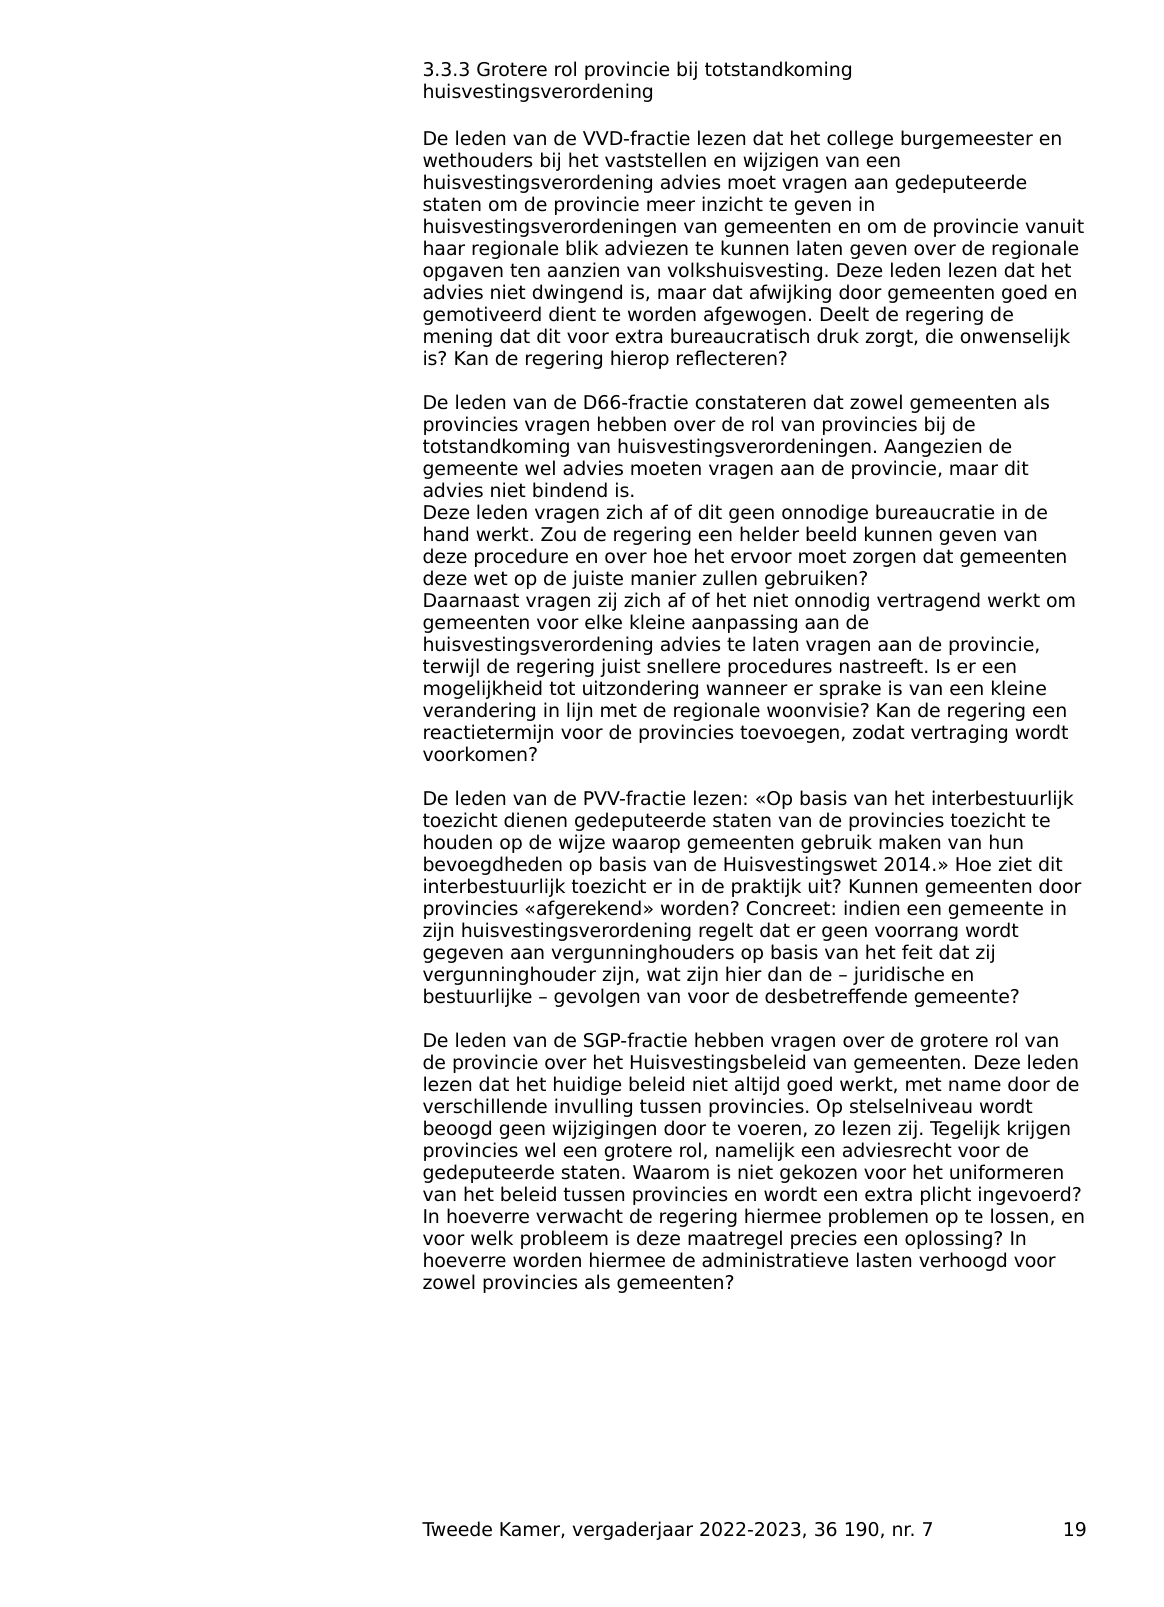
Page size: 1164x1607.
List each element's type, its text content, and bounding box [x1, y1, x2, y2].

text De leden van de SGP-fractie hebben vragen over de grotere rol van de provincie over het Huisvestingsbeleid van gemeenten. Deze leden lezen dat het huidige beleid niet altijd goed werkt, met name door de verschillende invulling tussen provincies. Op stelselniveau wordt beoogd geen wijzigingen door te voeren, zo lezen zij. Tegelijk krijgen provincies wel een grotere rol, namelijk een adviesrecht voor de gedeputeerde staten. Waarom is niet gekozen voor het uniformeren van het beleid tussen provincies en wordt een extra plicht ingevoerd? In hoeverre verwacht de regering hiermee problemen op te lossen, en voor welk probleem is deze maatregel precies een oplossing? In hoeverre worden hiermee de administratieve lasten verhoogd voor zowel provincies als gemeenten? [422, 1030, 1087, 1293]
text De leden van de D66-fractie constateren dat zowel gemeenten als provincies vragen hebben over de rol van provincies bij de totstandkoming van huisvestingsverordeningen. Aangezien de gemeente wel advies moeten vragen aan de provincie, maar dit advies niet bindend is. [422, 392, 1087, 502]
text De leden van de PVV-fractie lezen: «Op basis van het interbestuurlijk toezicht dienen gedeputeerde staten van de provincies toezicht te houden op de wijze waarop gemeenten gebruik maken van hun bevoegdheden op basis van de Huisvestingswet 2014.» Hoe ziet dit interbestuurlijk toezicht er in de praktijk uit? Kunnen gemeenten door provincies «afgerekend» worden? Concreet: indien een gemeente in zijn huisvestingsverordening regelt dat er geen voorrang wordt gegeven aan vergunninghouders op basis van het feit dat zij vergunninghouder zijn, wat zijn hier dan de – juridische en bestuurlijke – gevolgen van voor de desbetreffende gemeente? [422, 788, 1087, 1008]
subtitle 3.3.3 Grotere rol provincie bij totstandkoming huisvestingsverordening [422, 59, 1087, 103]
text De leden van de VVD-fractie lezen dat het college burgemeester en wethouders bij het vaststellen en wijzigen van een huisvestingsverordening advies moet vragen aan gedeputeerde staten om de provincie meer inzicht te geven in huisvestingsverordeningen van gemeenten en om de provincie vanuit haar regionale blik adviezen te kunnen laten geven over de regionale opgaven ten aanzien van volkshuisvesting. Deze leden lezen dat het advies niet dwingend is, maar dat afwijking door gemeenten goed en gemotiveerd dient te worden afgewogen. Deelt de regering de mening dat dit voor extra bureaucratisch druk zorgt, die onwenselijk is? Kan de regering hierop reflecteren? [422, 128, 1087, 370]
text Daarnaast vragen zij zich af of het niet onnodig vertragend werkt om gemeenten voor elke kleine aanpassing aan de huisvestingsverordening advies te laten vragen aan de provincie, terwijl de regering juist snellere procedures nastreeft. Is er een mogelijkheid tot uitzondering wanneer er sprake is van een kleine verandering in lijn met de regionale woonvisie? Kan de regering een reactietermijn voor de provincies toevoegen, zodat vertraging wordt voorkomen? [422, 590, 1087, 766]
text Deze leden vragen zich af of dit geen onnodige bureaucratie in de hand werkt. Zou de regering een helder beeld kunnen geven van deze procedure en over hoe het ervoor moet zorgen dat gemeenten deze wet op de juiste manier zullen gebruiken? [422, 502, 1087, 590]
